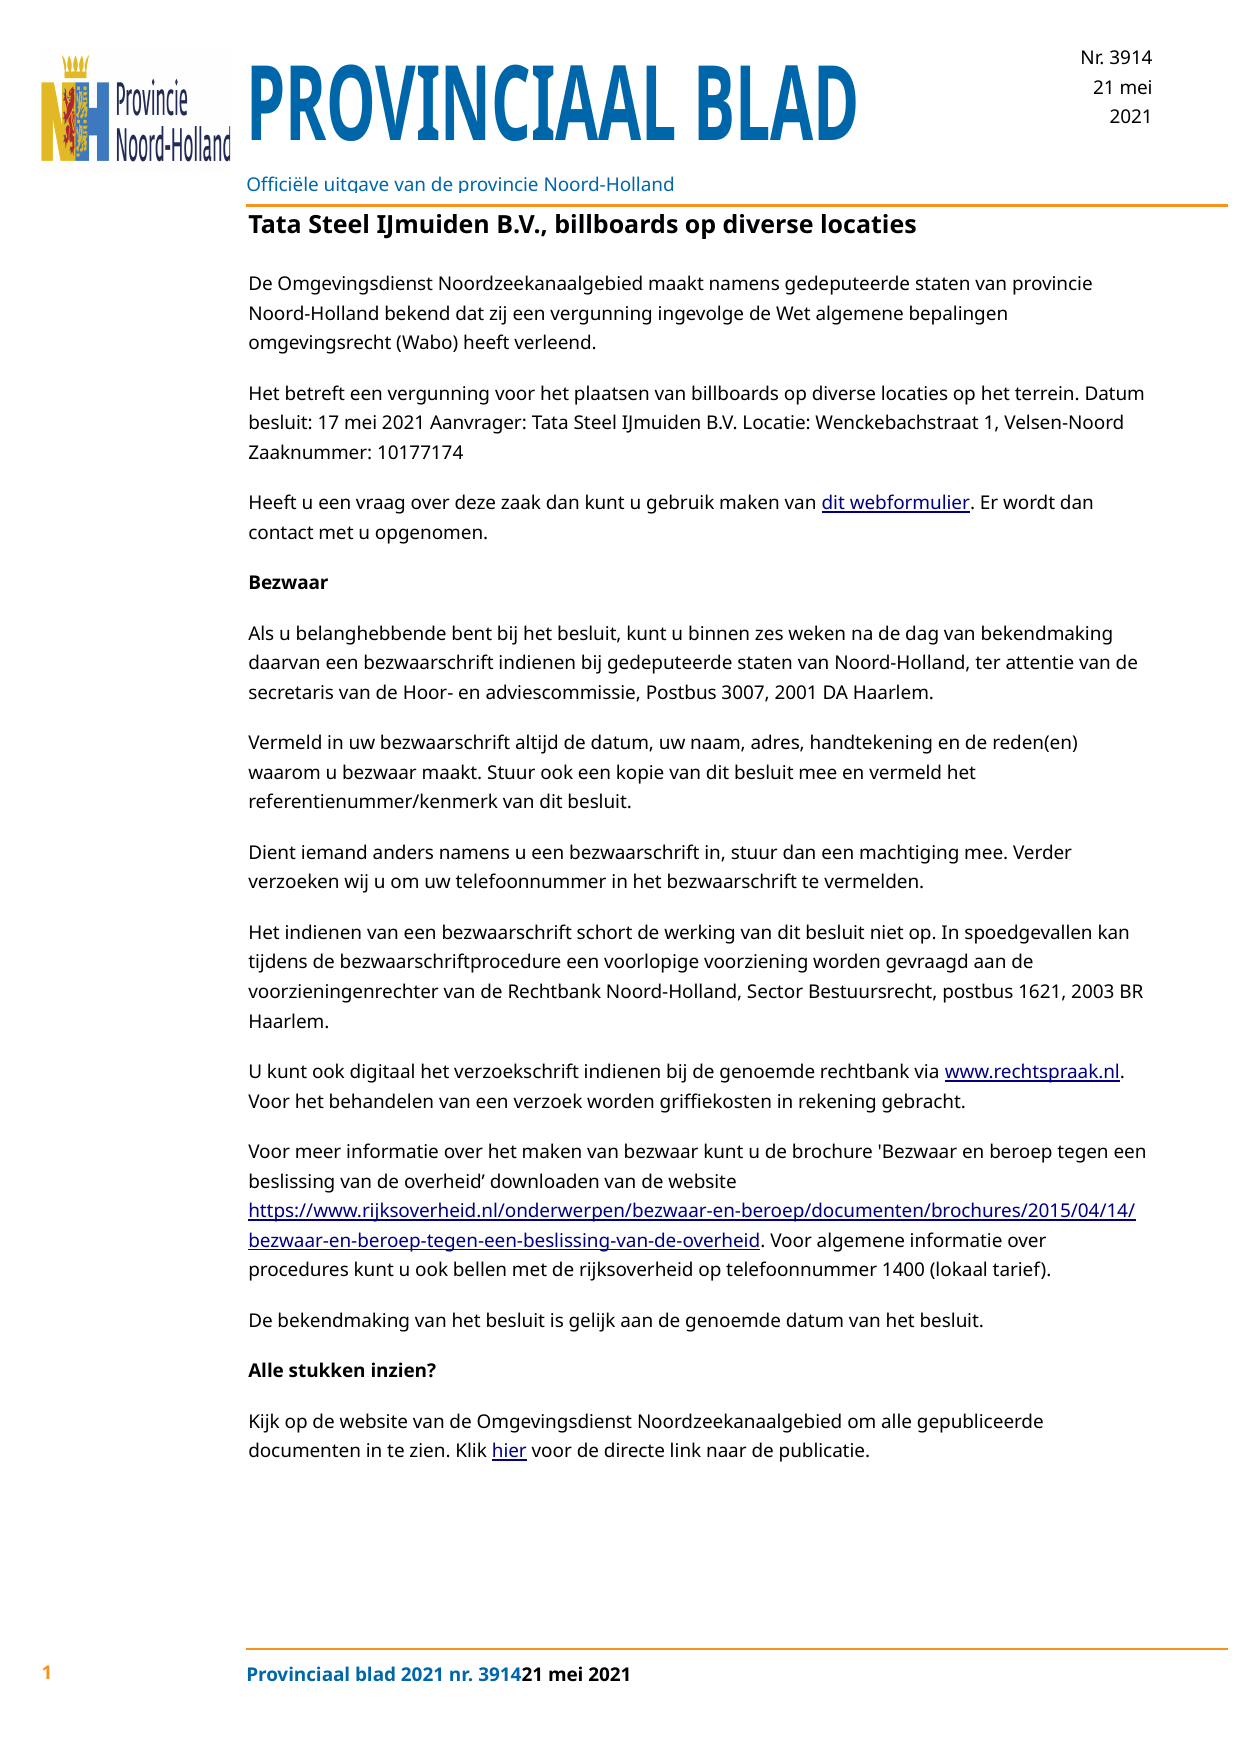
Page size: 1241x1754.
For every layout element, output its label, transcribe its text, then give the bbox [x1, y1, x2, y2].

text De bekendmaking van het besluit is gelijk aan de genoemde datum van het besluit. [248, 1307, 1152, 1333]
text Vermeld in uw bezwaarschrift altijd de datum, uw naam, adres, handtekening en de reden(en) waarom u bezwaar maakt. Stuur ook een kopie van dit besluit mee en vermeld het referentienummer/kenmerk van dit besluit. [248, 729, 1152, 814]
text Het indienen van een bezwaarschrift schort de werking van dit besluit niet op. In spoedgevallen kan tijdens de bezwaarschriftprocedure een voorlopige voorziening worden gevraagd aan de voorzieningenrechter van de Rechtbank Noord-Holland, Sector Bestuursrecht, postbus 1621, 2003 BR Haarlem. [248, 919, 1152, 1033]
picture [41, 47, 231, 172]
text De Omgevingsdienst Noordzeekanaalgebied maakt namens gedeputeerde staten van provincie Noord-Holland bekend dat zij een vergunning ingevolge de Wet algemene bepalingen omgevingsrecht (Wabo) heeft verleend. [248, 270, 1152, 355]
text Voor meer informatie over het maken van bezwaar kunt u de brochure 'Bezwaar en beroep tegen een beslissing van de overheid’ downloaden van de website https://www.rijksoverheid.nl/onderwerpen/bezwaar-en-beroep/documenten/brochures/2015/04/14/bezwaar-en-beroep-tegen-een-beslissing-van-de-overheid. Voor algemene informatie over procedures kunt u ook bellen met de rijksoverheid op telefoonnummer 1400 (lokaal tarief). [248, 1138, 1152, 1282]
text Bezwaar [248, 569, 1152, 595]
text Alle stukken inzien? [248, 1357, 1152, 1383]
text Als u belanghebbende bent bij het besluit, kunt u binnen zes weken na de dag van bekendmaking daarvan een bezwaarschrift indienen bij gedeputeerde staten van Noord-Holland, ter attentie van de secretaris van de Hoor- en adviescommissie, Postbus 3007, 2001 DA Haarlem. [248, 620, 1152, 705]
text Kijk op de website van de Omgevingsdienst Noordzeekanaalgebied om alle gepubliceerde documenten in te zien. Klik hier voor de directe link naar de publicatie. [248, 1408, 1152, 1463]
text Dient iemand anders namens u een bezwaarschrift in, stuur dan een machtiging mee. Verder verzoeken wij u om uw telefoonnummer in het bezwaarschrift te vermelden. [248, 839, 1152, 894]
text Tata Steel IJmuiden B.V., billboards op diverse locaties [248, 207, 1152, 241]
text Het betreft een vergunning voor het plaatsen van billboards op diverse locaties op het terrein. Datum besluit: 17 mei 2021 Aanvrager: Tata Steel IJmuiden B.V. Locatie: Wenckebachstraat 1, Velsen-Noord Zaaknummer: 10177174 [248, 380, 1152, 465]
text Heeft u een vraag over deze zaak dan kunt u gebruik maken van dit webformulier. Er wordt dan contact met u opgenomen. [248, 489, 1152, 545]
text U kunt ook digitaal het verzoekschrift indienen bij de genoemde rechtbank via www.rechtspraak.nl. Voor het behandelen van een verzoek worden griffiekosten in rekening gebracht. [248, 1058, 1152, 1113]
